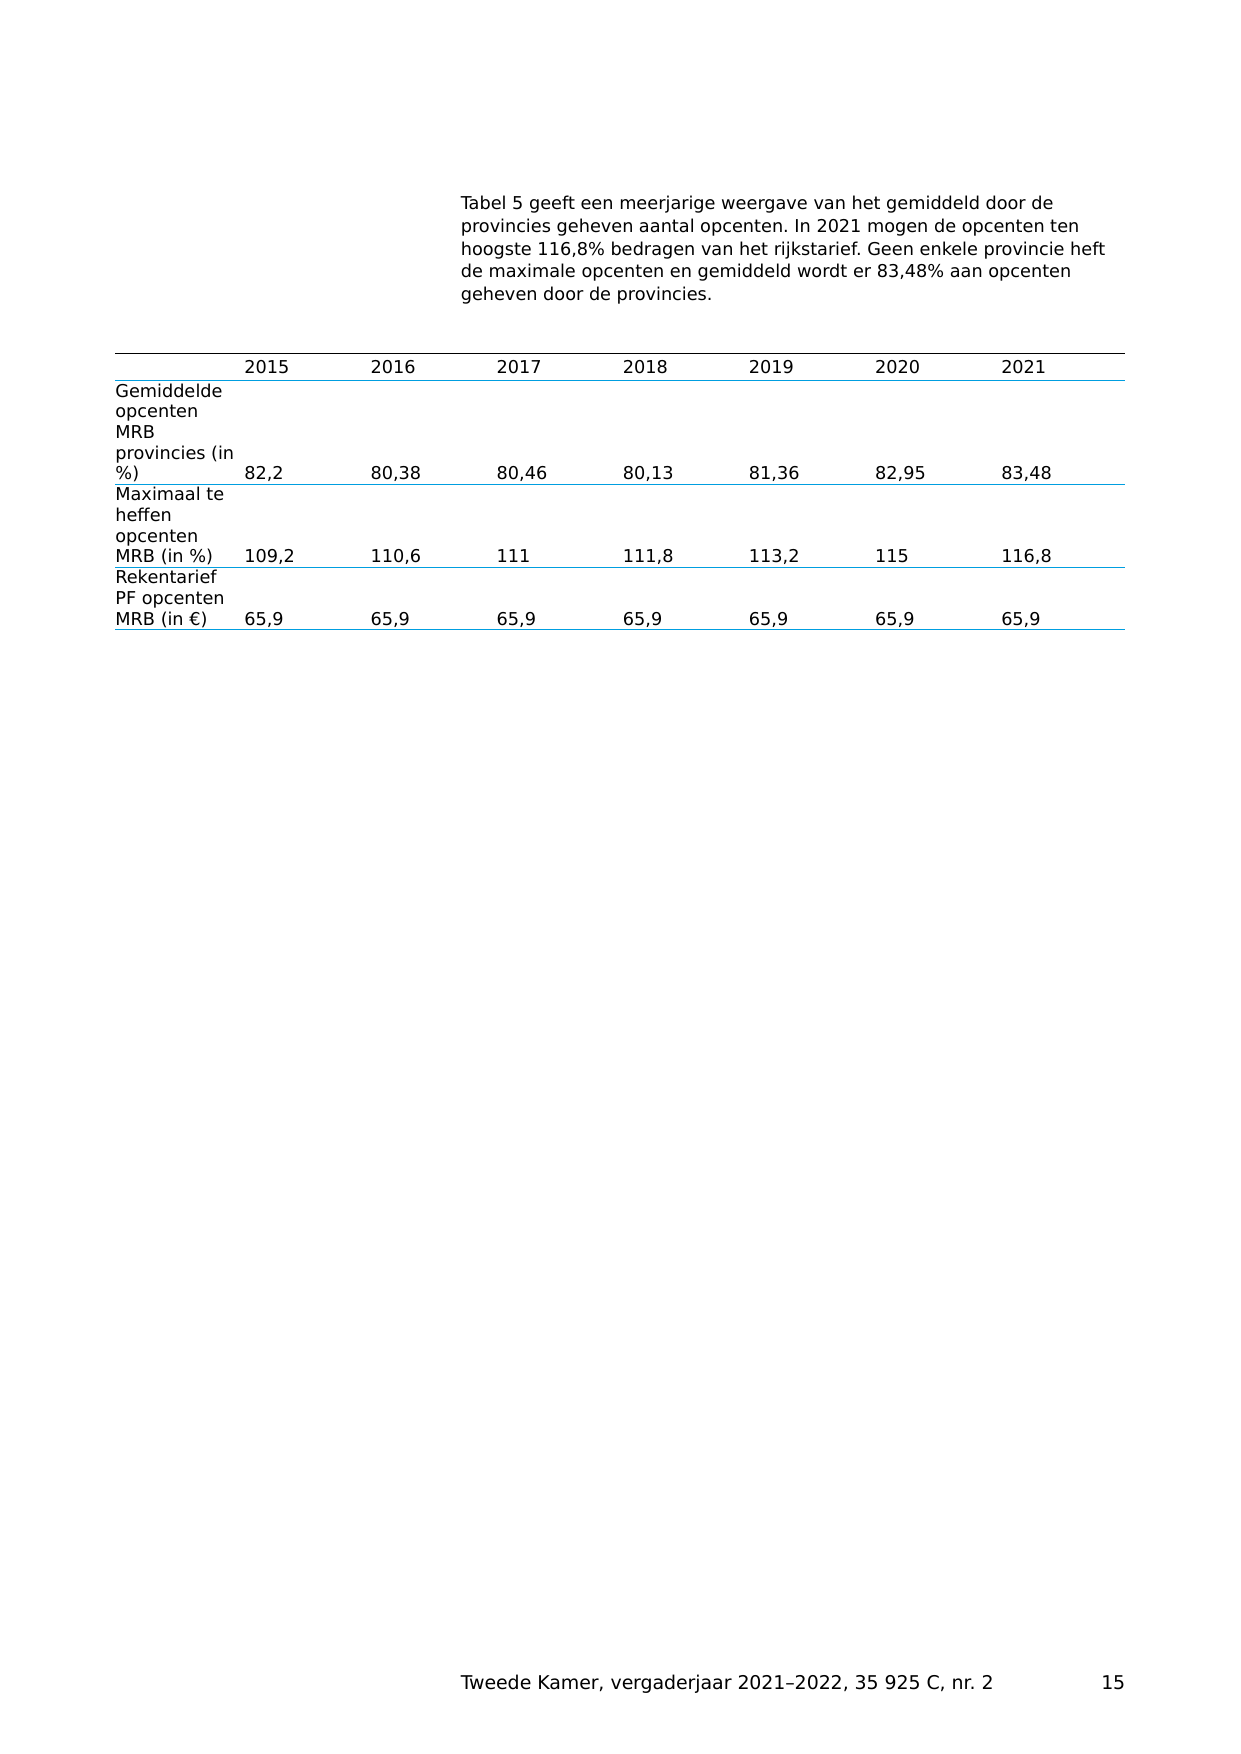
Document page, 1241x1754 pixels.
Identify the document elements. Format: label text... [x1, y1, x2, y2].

table_cell 82,2 [241, 381, 367, 484]
table_cell 2016 [368, 354, 493, 380]
table_cell 2015 [241, 354, 367, 380]
table_cell 2017 [494, 354, 620, 380]
table_header Tabel 5 Meerjarige weergave opcenten motorrijtuigenbelasting (MRB) provincies op basis van begroting [115, 328, 1125, 353]
table_cell 111,8 [620, 485, 746, 567]
table_cell 110,6 [368, 485, 493, 567]
table_cell 65,9 [746, 568, 872, 629]
table_cell 116,8 [998, 485, 1125, 567]
table_cell 82,95 [872, 381, 998, 484]
table_cell 80,46 [494, 381, 620, 484]
table_cell 65,9 [620, 568, 746, 629]
table_cell 65,9 [368, 568, 493, 629]
table_cell 80,38 [368, 381, 493, 484]
table_cell Gemiddelde opcenten MRB provincies (in %) [115, 381, 241, 484]
table_cell 2019 [746, 354, 872, 380]
table_cell 2020 [872, 354, 998, 380]
table_cell 65,9 [872, 568, 998, 629]
table_cell 65,9 [241, 568, 367, 629]
table_cell Rekentarief PF opcenten MRB (in €) [115, 568, 241, 629]
table_cell 80,13 [620, 381, 746, 484]
table_cell 81,36 [746, 381, 872, 484]
table_cell 2021 [998, 354, 1125, 380]
table_cell 115 [872, 485, 998, 567]
table_cell 83,48 [998, 381, 1125, 484]
table_cell 65,9 [494, 568, 620, 629]
text Tabel 5 geeft een meerjarige weergave van het gemiddeld door de provincies geheven aantal opcenten. In 2021 mogen de opcenten ten hoogste 116,8% bedragen van het rijkstarief. Geen enkele provincie heft de maximale opcenten en gemiddeld wordt er 83,48% aan opcenten geheven door de provincies. [461, 191, 1125, 305]
table_cell [115, 354, 241, 380]
table_cell 113,2 [746, 485, 872, 567]
table_cell Maximaal te heffen opcenten MRB (in %) [115, 485, 241, 567]
table_cell 2018 [620, 354, 746, 380]
table_cell 111 [494, 485, 620, 567]
table_cell 109,2 [241, 485, 367, 567]
table_cell 65,9 [998, 568, 1125, 629]
